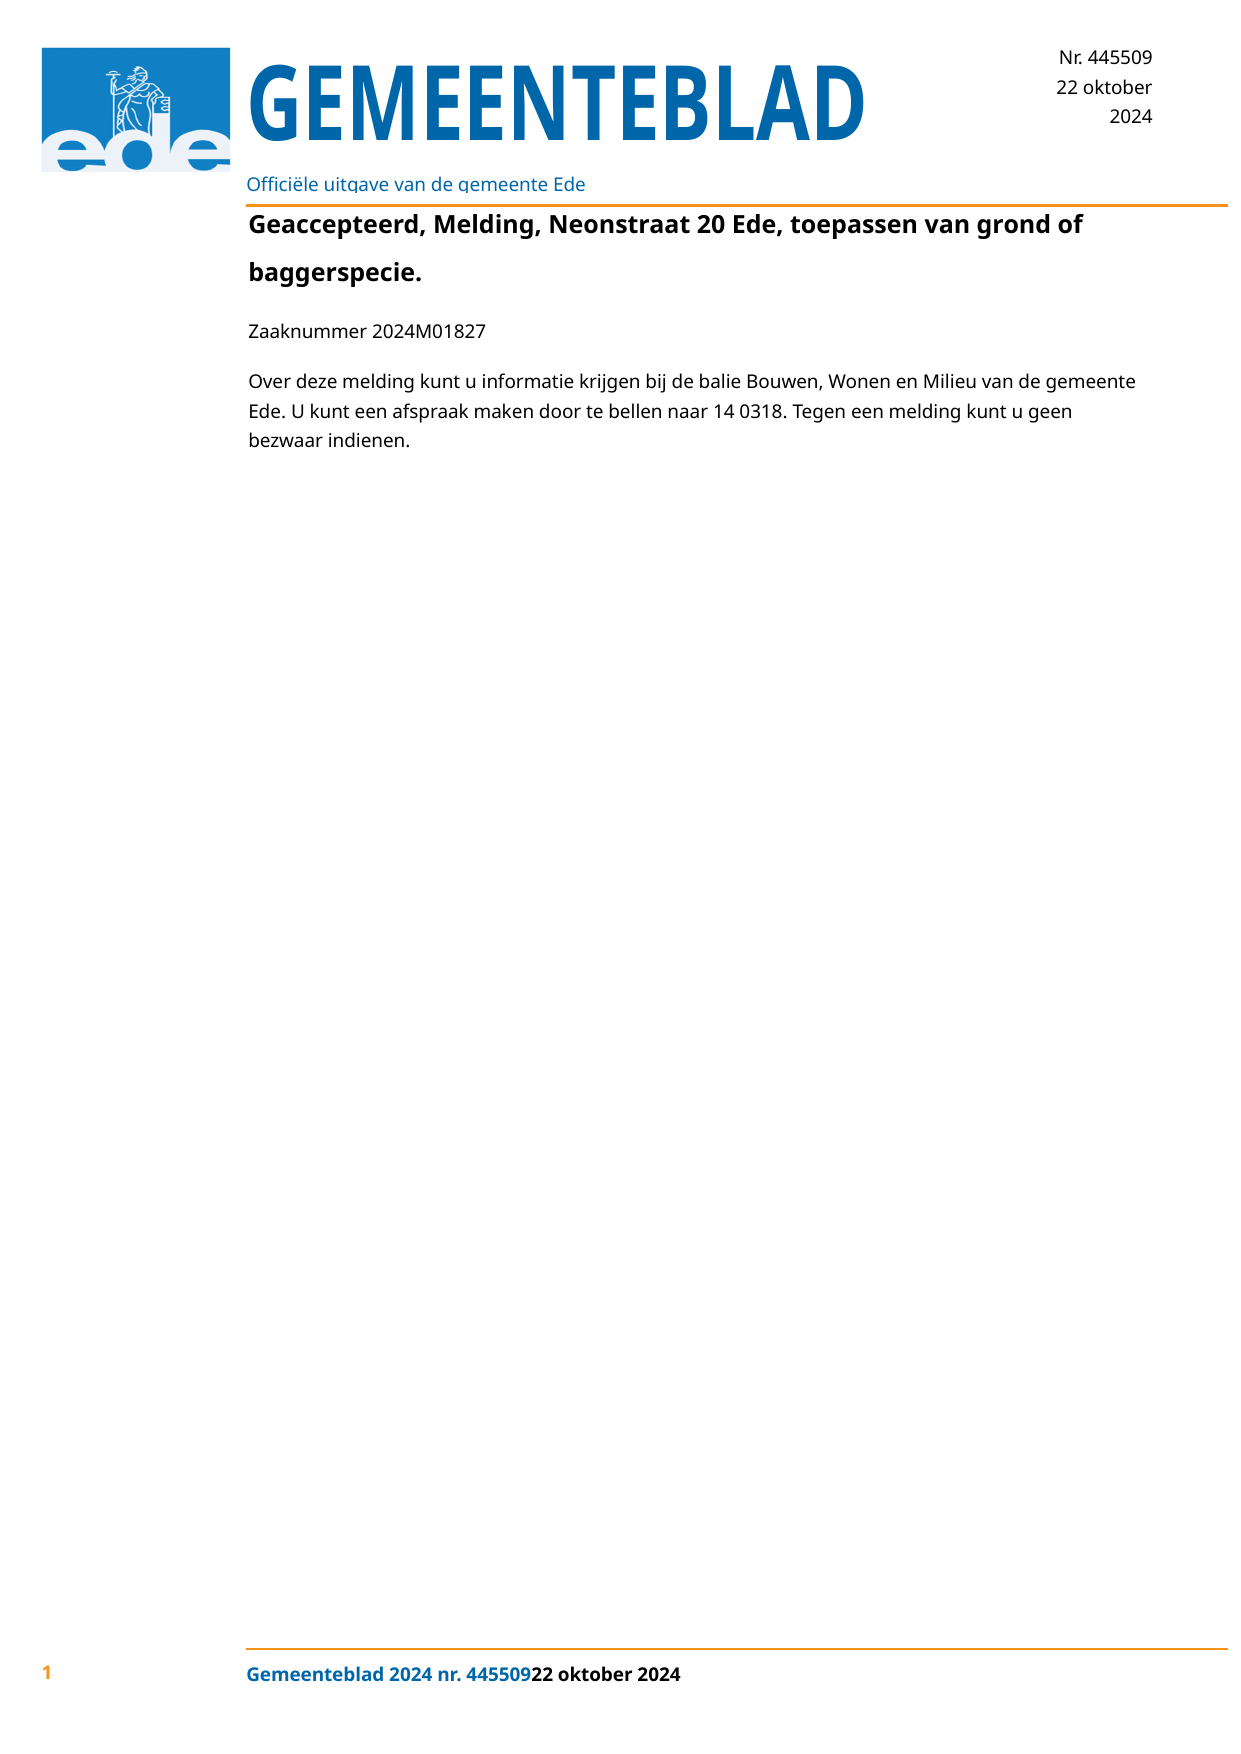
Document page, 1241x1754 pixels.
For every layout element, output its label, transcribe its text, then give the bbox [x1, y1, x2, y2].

picture [41, 47, 231, 172]
text Over deze melding kunt u informatie krijgen bij de balie Bouwen, Wonen en Milieu van de gemeente Ede. U kunt een afspraak maken door te bellen naar 14 0318. Tegen een melding kunt u geen bezwaar indienen. [248, 368, 1152, 453]
text Geaccepteerd, Melding, Neonstraat 20 Ede, toepassen van grond of baggerspecie. [248, 207, 1152, 288]
text Zaaknummer 2024M01827 [248, 318, 1152, 344]
